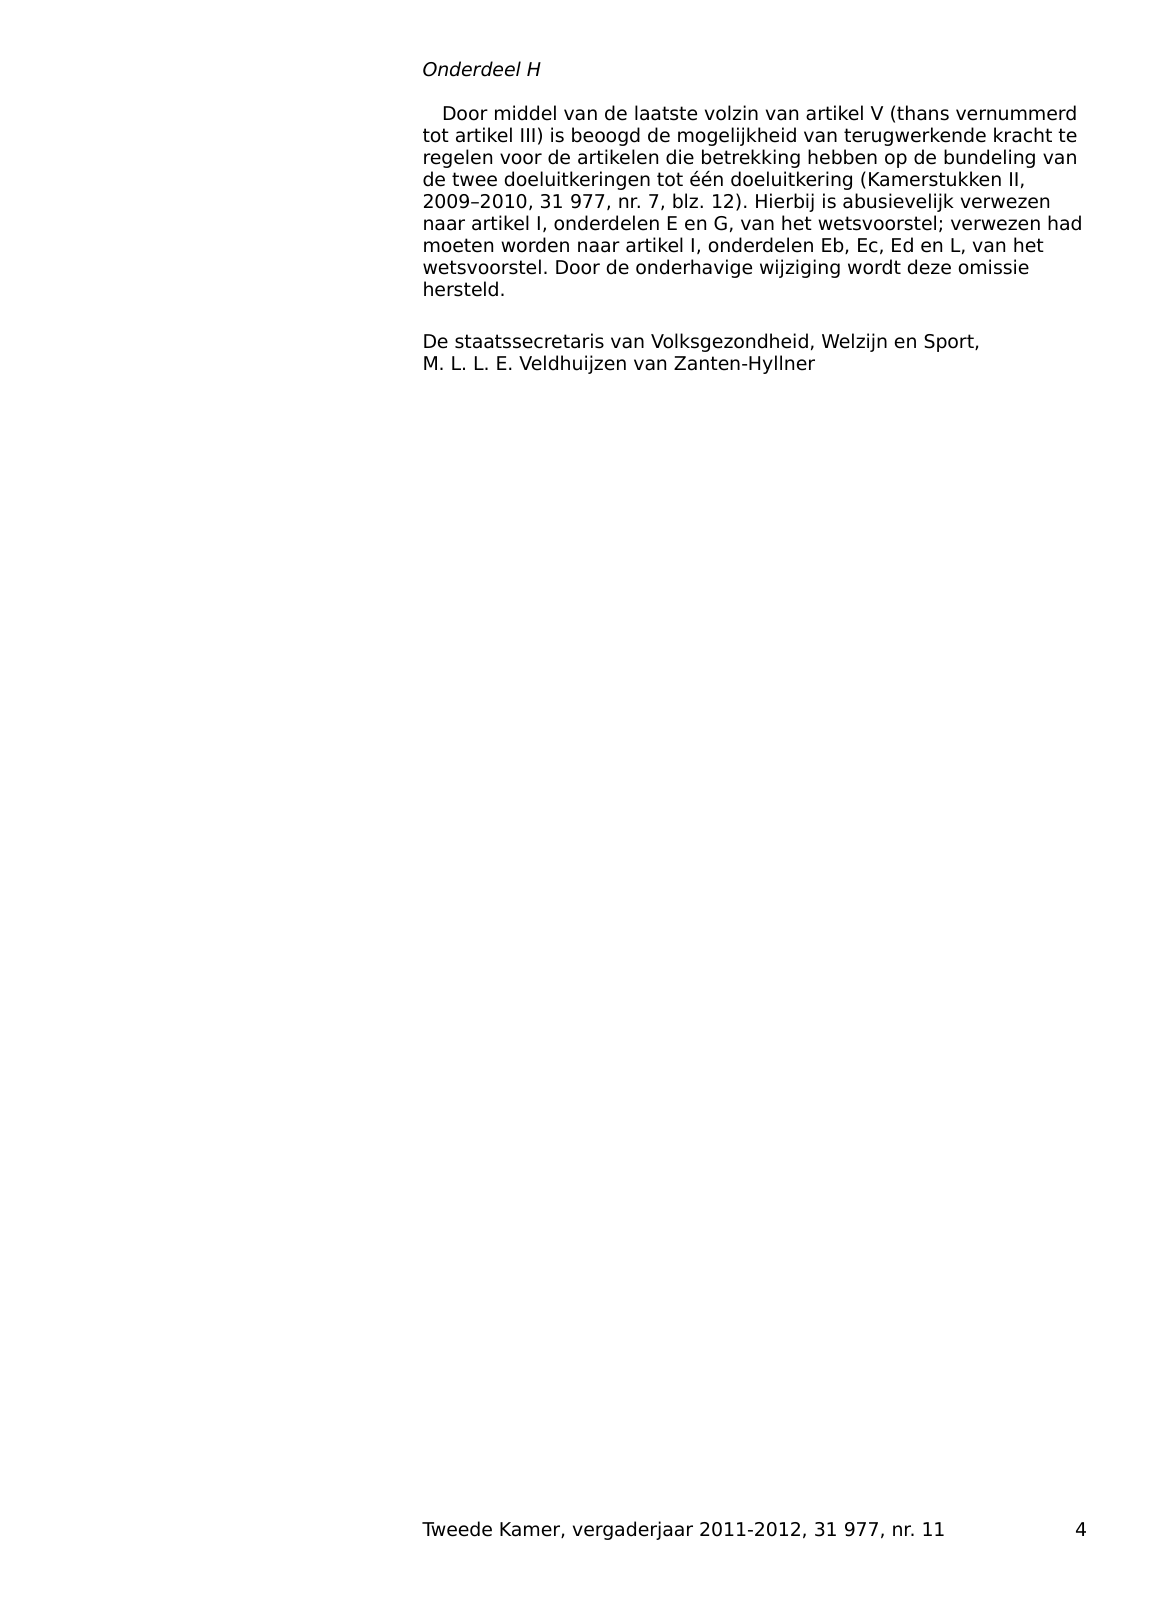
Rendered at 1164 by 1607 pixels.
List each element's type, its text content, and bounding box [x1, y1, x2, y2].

text Door middel van de laatste volzin van artikel V (thans vernummerd tot artikel III) is beoogd de mogelijkheid van terugwerkende kracht te regelen voor de artikelen die betrekking hebben op de bundeling van de twee doeluitkeringen tot één doeluitkering (Kamerstukken II, 2009–2010, 31 977, nr. 7, blz. 12). Hierbij is abusievelijk verwezen naar artikel I, onderdelen E en G, van het wetsvoorstel; verwezen had moeten worden naar artikel I, onderdelen Eb, Ec, Ed en L, van het wetsvoorstel. Door de onderhavige wijziging wordt deze omissie hersteld. [422, 103, 1087, 301]
subtitle Onderdeel H [422, 59, 1087, 81]
text De staatssecretaris van Volksgezondheid, Welzijn en Sport, M. L. L. E. Veldhuijzen van Zanten-Hyllner [422, 331, 1087, 375]
